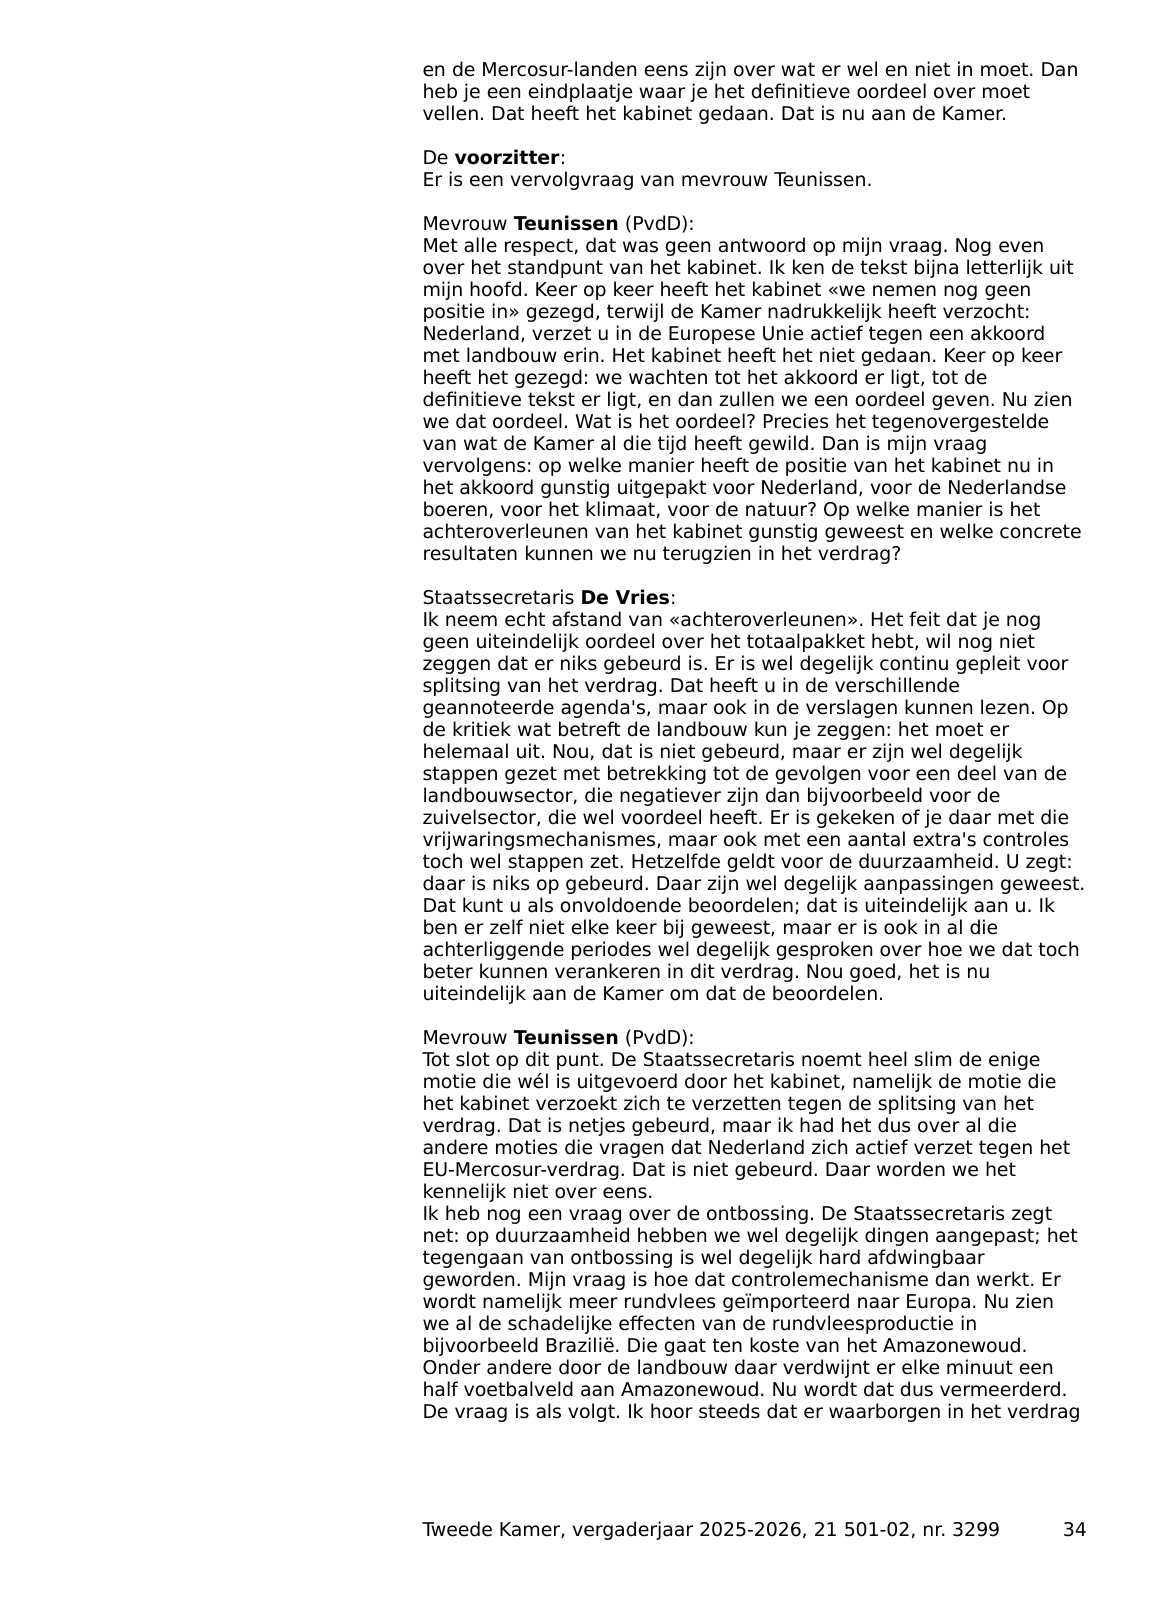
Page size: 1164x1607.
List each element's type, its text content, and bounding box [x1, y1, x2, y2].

text en de Mercosur-landen eens zijn over wat er wel en niet in moet. Dan heb je een eindplaatje waar je het definitieve oordeel over moet vellen. Dat heeft het kabinet gedaan. Dat is nu aan de Kamer. [422, 59, 1087, 125]
text Er is een vervolgvraag van mevrouw Teunissen. [422, 169, 1087, 191]
text Staatssecretaris De Vries: [422, 587, 1087, 609]
text Ik heb nog een vraag over de ontbossing. De Staatssecretaris zegt net: op duurzaamheid hebben we wel degelijk dingen aangepast; het tegengaan van ontbossing is wel degelijk hard afdwingbaar geworden. Mijn vraag is hoe dat controlemechanisme dan werkt. Er wordt namelijk meer rundvlees geïmporteerd naar Europa. Nu zien we al de schadelijke effecten van de rundvleesproductie in bijvoorbeeld Brazilië. Die gaat ten koste van het Amazonewoud. Onder andere door de landbouw daar verdwijnt er elke minuut een half voetbalveld aan Amazonewoud. Nu wordt dat dus vermeerderd. De vraag is als volgt. Ik hoor steeds dat er waarborgen in het verdrag [422, 1203, 1087, 1423]
text Met alle respect, dat was geen antwoord op mijn vraag. Nog even over het standpunt van het kabinet. Ik ken de tekst bijna letterlijk uit mijn hoofd. Keer op keer heeft het kabinet «we nemen nog geen positie in» gezegd, terwijl de Kamer nadrukkelijk heeft verzocht: Nederland, verzet u in de Europese Unie actief tegen een akkoord met landbouw erin. Het kabinet heeft het niet gedaan. Keer op keer heeft het gezegd: we wachten tot het akkoord er ligt, tot de definitieve tekst er ligt, en dan zullen we een oordeel geven. Nu zien we dat oordeel. Wat is het oordeel? Precies het tegenovergestelde van wat de Kamer al die tijd heeft gewild. Dan is mijn vraag vervolgens: op welke manier heeft de positie van het kabinet nu in het akkoord gunstig uitgepakt voor Nederland, voor de Nederlandse boeren, voor het klimaat, voor de natuur? Op welke manier is het achteroverleunen van het kabinet gunstig geweest en welke concrete resultaten kunnen we nu terugzien in het verdrag? [422, 235, 1087, 565]
text Ik neem echt afstand van «achteroverleunen». Het feit dat je nog geen uiteindelijk oordeel over het totaalpakket hebt, wil nog niet zeggen dat er niks gebeurd is. Er is wel degelijk continu gepleit voor splitsing van het verdrag. Dat heeft u in de verschillende geannoteerde agenda's, maar ook in de verslagen kunnen lezen. Op de kritiek wat betreft de landbouw kun je zeggen: het moet er helemaal uit. Nou, dat is niet gebeurd, maar er zijn wel degelijk stappen gezet met betrekking tot de gevolgen voor een deel van de landbouwsector, die negatiever zijn dan bijvoorbeeld voor de zuivelsector, die wel voordeel heeft. Er is gekeken of je daar met die vrijwaringsmechanismes, maar ook met een aantal extra's controles toch wel stappen zet. Hetzelfde geldt voor de duurzaamheid. U zegt: daar is niks op gebeurd. Daar zijn wel degelijk aanpassingen geweest. Dat kunt u als onvoldoende beoordelen; dat is uiteindelijk aan u. Ik ben er zelf niet elke keer bij geweest, maar er is ook in al die achterliggende periodes wel degelijk gesproken over hoe we dat toch beter kunnen verankeren in dit verdrag. Nou goed, het is nu uiteindelijk aan de Kamer om dat de beoordelen. [422, 609, 1087, 1005]
text Mevrouw Teunissen (PvdD): [422, 213, 1087, 235]
text Tot slot op dit punt. De Staatssecretaris noemt heel slim de enige motie die wél is uitgevoerd door het kabinet, namelijk de motie die het kabinet verzoekt zich te verzetten tegen de splitsing van het verdrag. Dat is netjes gebeurd, maar ik had het dus over al die andere moties die vragen dat Nederland zich actief verzet tegen het EU-Mercosur-verdrag. Dat is niet gebeurd. Daar worden we het kennelijk niet over eens. [422, 1049, 1087, 1203]
text De voorzitter: [422, 147, 1087, 169]
text Mevrouw Teunissen (PvdD): [422, 1027, 1087, 1049]
